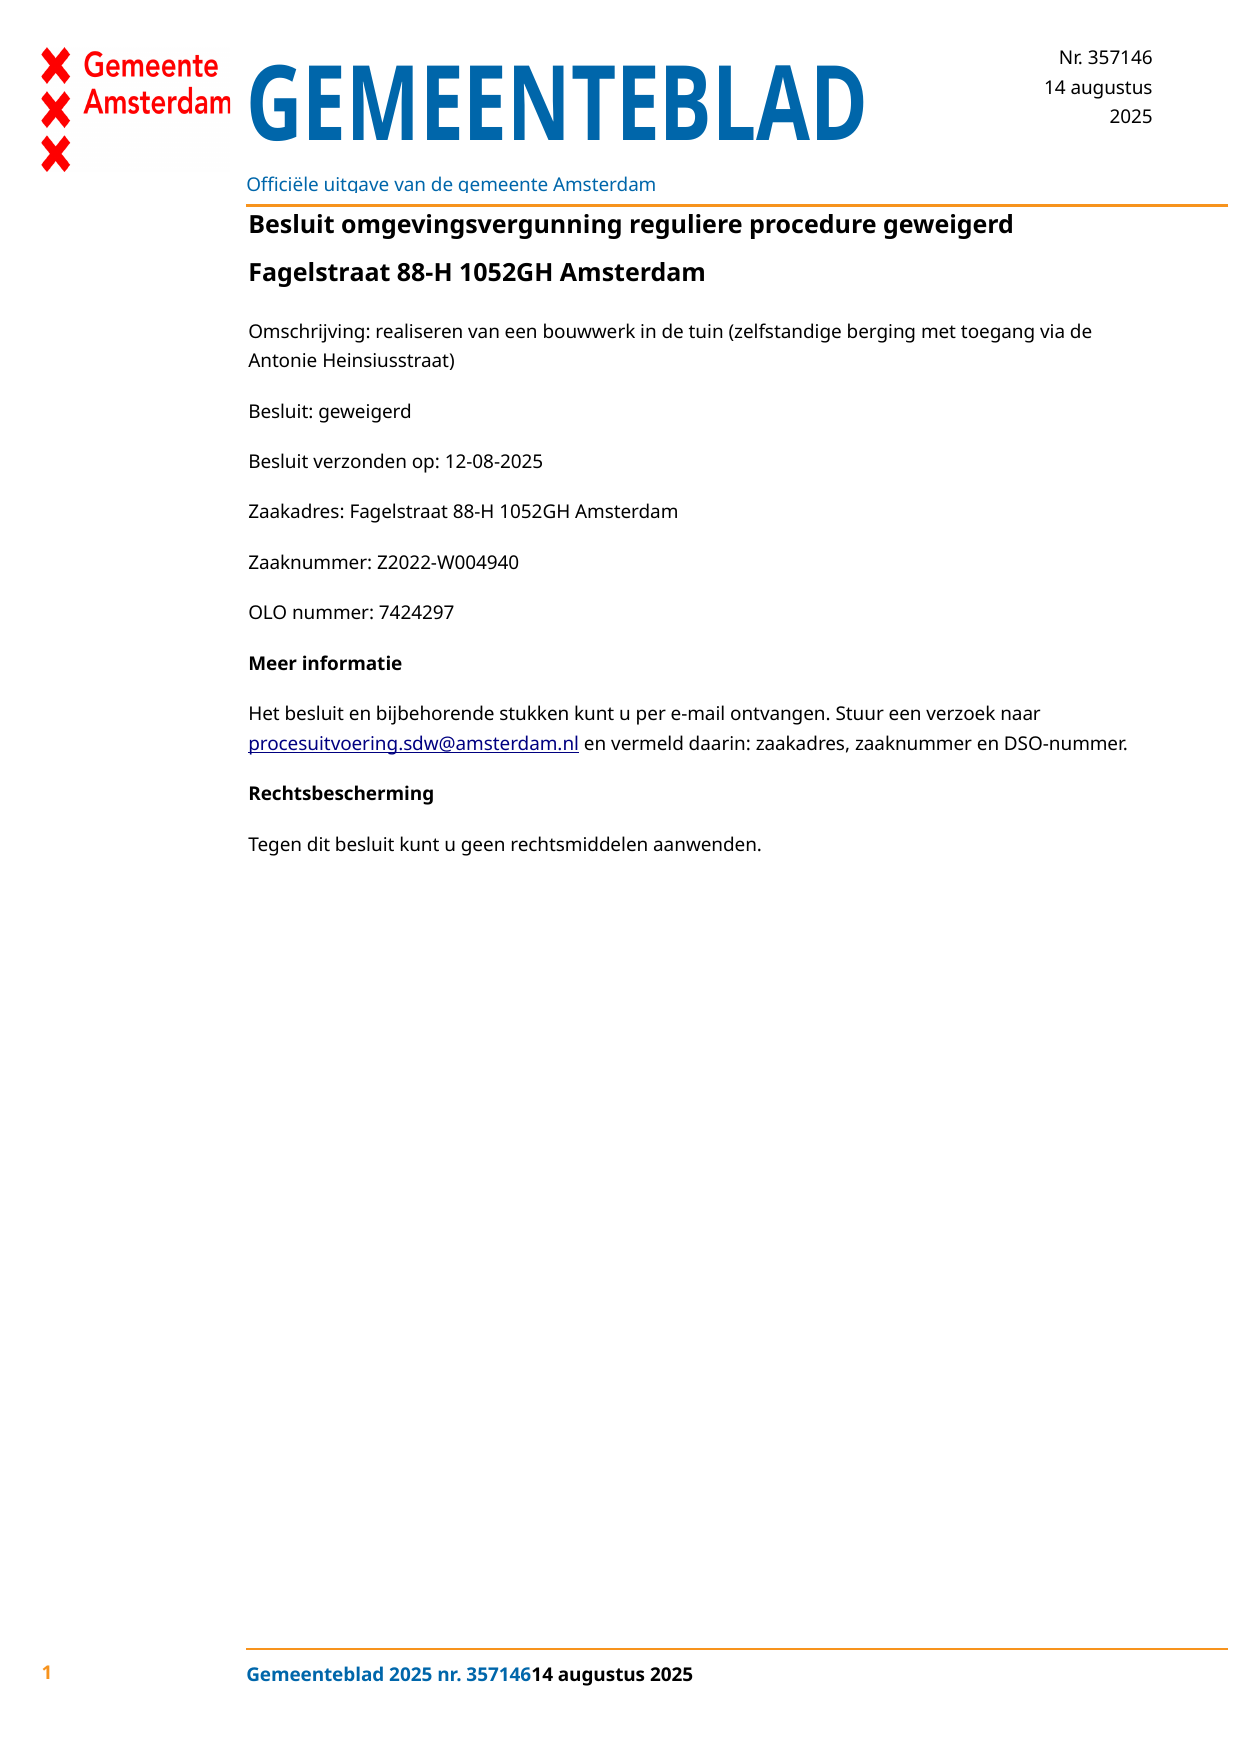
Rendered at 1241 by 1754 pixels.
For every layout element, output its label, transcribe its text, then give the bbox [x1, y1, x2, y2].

text Omschrijving: realiseren van een bouwwerk in de tuin (zelfstandige berging met toegang via de Antonie Heinsiusstraat) [248, 318, 1152, 373]
text Rechtsbescherming [248, 780, 1152, 806]
text Het besluit en bijbehorende stukken kunt u per e-mail ontvangen. Stuur een verzoek naar procesuitvoering.sdw@amsterdam.nl en vermeld daarin: zaakadres, zaaknummer en DSO-nummer. [248, 700, 1152, 756]
text Besluit verzonden op: 12-08-2025 [248, 448, 1152, 474]
text Zaakadres: Fagelstraat 88-H 1052GH Amsterdam [248, 499, 1152, 524]
text OLO nummer: 7424297 [248, 599, 1152, 625]
text Besluit: geweigerd [248, 398, 1152, 424]
text Meer informatie [248, 650, 1152, 676]
picture [41, 47, 231, 172]
text Tegen dit besluit kunt u geen rechtsmiddelen aanwenden. [248, 831, 1152, 857]
text Besluit omgevingsvergunning reguliere procedure geweigerd Fagelstraat 88-H 1052GH Amsterdam [248, 207, 1152, 288]
text Zaaknummer: Z2022-W004940 [248, 549, 1152, 575]
